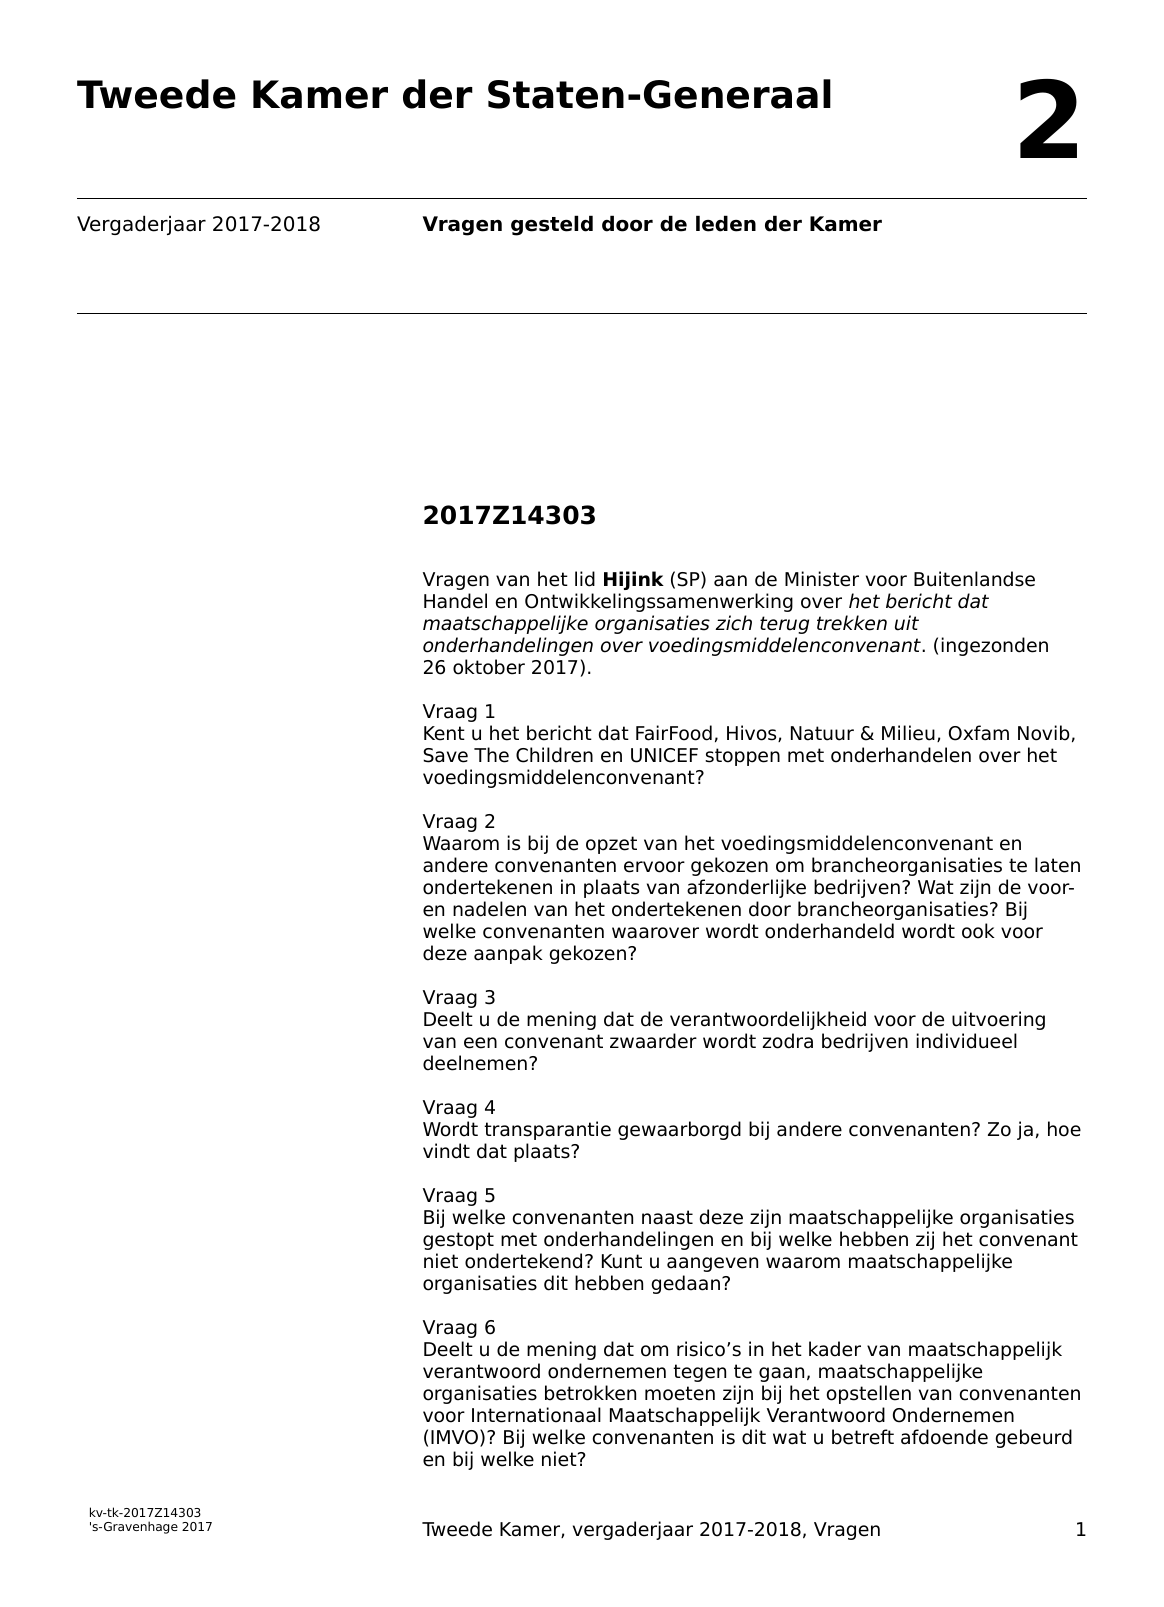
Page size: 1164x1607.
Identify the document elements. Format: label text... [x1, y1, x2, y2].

text Vragen van het lid Hijink (SP) aan de Minister voor Buitenlandse Handel en Ontwikkelingssamenwerking over het bericht dat maatschappelijke organisaties zich terug trekken uit onderhandelingen over voedingsmiddelenconvenant. (ingezonden 26 oktober 2017). [422, 569, 1087, 679]
text Kent u het bericht dat FairFood, Hivos, Natuur & Milieu, Oxfam Novib, Save The Children en UNICEF stoppen met onderhandelen over het voedingsmiddelenconvenant? [422, 723, 1087, 789]
text Waarom is bij de opzet van het voedingsmiddelenconvenant en andere convenanten ervoor gekozen om brancheorganisaties te laten ondertekenen in plaats van afzonderlijke bedrijven? Wat zijn de voor- en nadelen van het ondertekenen door brancheorganisaties? Bij welke convenanten waarover wordt onderhandeld wordt ook voor deze aanpak gekozen? [422, 833, 1087, 965]
table_header Tweede Kamer der Staten-Generaal [77, 59, 886, 198]
text Vraag 2 [422, 811, 1087, 833]
text Deelt u de mening dat de verantwoordelijkheid voor de uitvoering van een convenant zwaarder wordt zodra bedrijven individueel deelnemen? [422, 1009, 1087, 1075]
text Wordt transparantie gewaarborgd bij andere convenanten? Zo ja, hoe vindt dat plaats? [422, 1119, 1087, 1163]
table_cell Vragen gesteld door de leden der Kamer [422, 199, 1087, 313]
table_header 2 [886, 59, 1087, 198]
text Deelt u de mening dat om risico’s in het kader van maatschappelijk verantwoord ondernemen tegen te gaan, maatschappelijke organisaties betrokken moeten zijn bij het opstellen van convenanten voor Internationaal Maatschappelijk Verantwoord Ondernemen (IMVO)? Bij welke convenanten is dit wat u betreft afdoende gebeurd en bij welke niet? [422, 1339, 1087, 1471]
text Vraag 6 [422, 1317, 1087, 1339]
text Vraag 5 [422, 1185, 1087, 1207]
text Vraag 3 [422, 987, 1087, 1009]
text 2017Z14303 [422, 501, 1087, 531]
text Vraag 4 [422, 1097, 1087, 1119]
table_cell Vergaderjaar 2017-2018 [77, 199, 422, 313]
text Vraag 1 [422, 701, 1087, 723]
text 's-Gravenhage 2017 [88, 1520, 323, 1534]
text kv-tk-2017Z14303 [88, 1506, 323, 1520]
text Bij welke convenanten naast deze zijn maatschappelijke organisaties gestopt met onderhandelingen en bij welke hebben zij het convenant niet ondertekend? Kunt u aangeven waarom maatschappelijke organisaties dit hebben gedaan? [422, 1207, 1087, 1295]
